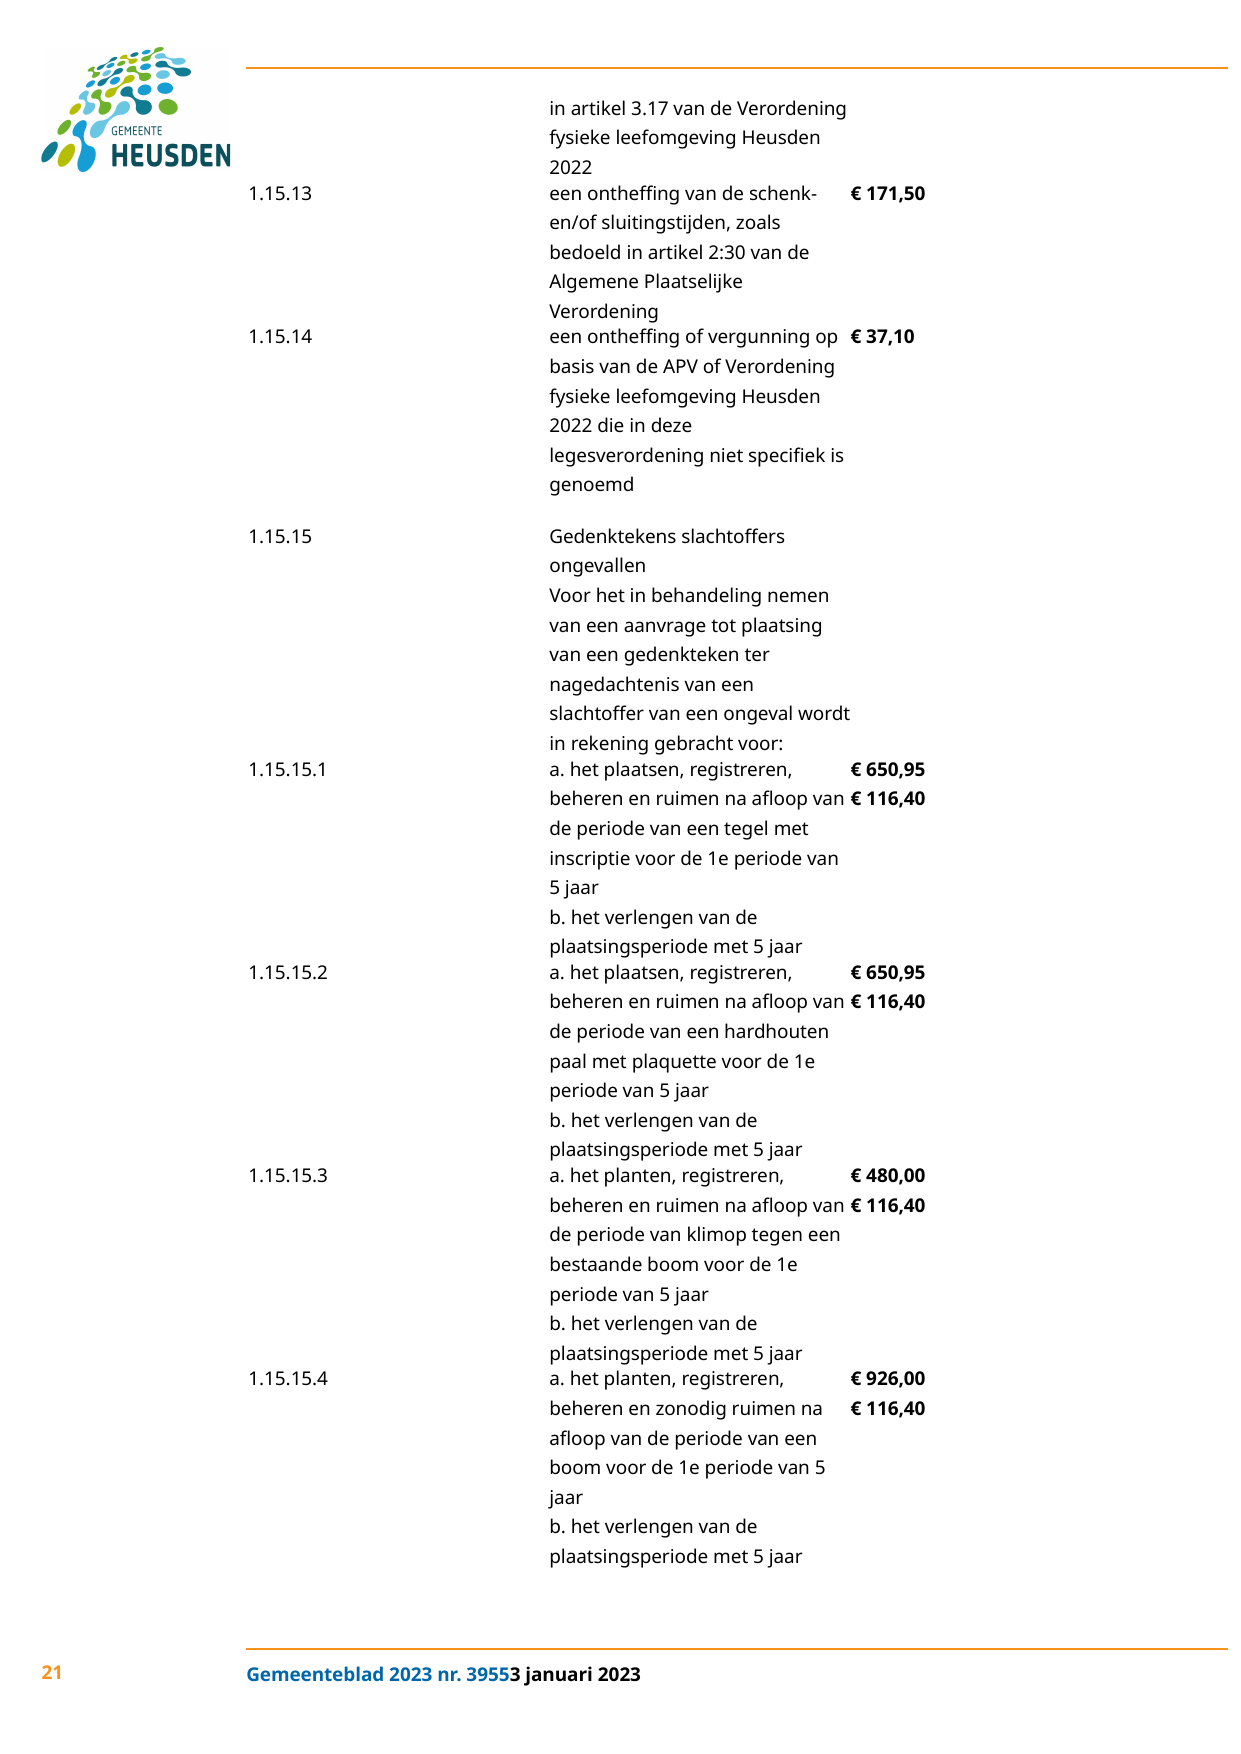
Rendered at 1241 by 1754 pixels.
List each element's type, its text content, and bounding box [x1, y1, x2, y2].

table_cell € 171,50 [850, 180, 1152, 324]
table_cell a. het planten, registreren, beheren en zonodig ruimen na afloop van de periode van een boom voor de 1e periode van 5 jaar b. het verlengen van de plaatsingsperiode met 5 jaar [549, 1366, 850, 1569]
table_cell € 480,00 € 116,40 [850, 1163, 1152, 1366]
table_cell 1.15.15 [248, 523, 549, 756]
table_cell a. het plaatsen, registreren, beheren en ruimen na afloop van de periode van een tegel met inscriptie voor de 1e periode van 5 jaar b. het verlengen van de plaatsingsperiode met 5 jaar [549, 756, 850, 959]
picture [41, 47, 231, 172]
table_cell [850, 498, 1152, 523]
table_cell 1.15.14 [248, 324, 549, 497]
table_cell [248, 95, 549, 180]
table_cell een ontheffing of vergunning op basis van de APV of Verordening fysieke leefomgeving Heusden 2022 die in deze legesverordening niet specifiek is genoemd [549, 324, 850, 497]
table_cell 1.15.13 [248, 180, 549, 324]
table_cell [549, 498, 850, 523]
table_cell in artikel 3.17 van de Verordening fysieke leefomgeving Heusden 2022 [549, 95, 850, 180]
table_cell 1.15.15.1 [248, 756, 549, 959]
table_cell [850, 523, 1152, 756]
table_cell 1.15.15.3 [248, 1163, 549, 1366]
table_cell een ontheffing van de schenk- en/of sluitingstijden, zoals bedoeld in artikel 2:30 van de Algemene Plaatselijke Verordening [549, 180, 850, 324]
table_cell € 650,95 € 116,40 [850, 756, 1152, 959]
table_cell € 926,00 € 116,40 [850, 1366, 1152, 1569]
table_cell 1.15.15.4 [248, 1366, 549, 1569]
table_cell a. het plaatsen, registreren, beheren en ruimen na afloop van de periode van een hardhouten paal met plaquette voor de 1e periode van 5 jaar b. het verlengen van de plaatsingsperiode met 5 jaar [549, 959, 850, 1162]
table_cell [850, 95, 1152, 180]
table_cell € 37,10 [850, 324, 1152, 497]
table_cell Gedenktekens slachtoffers ongevallen Voor het in behandeling nemen van een aanvrage tot plaatsing van een gedenkteken ter nagedachtenis van een slachtoffer van een ongeval wordt in rekening gebracht voor: [549, 523, 850, 756]
table_cell [248, 498, 549, 523]
table_cell 1.15.15.2 [248, 959, 549, 1162]
table_cell a. het planten, registreren, beheren en ruimen na afloop van de periode van klimop tegen een bestaande boom voor de 1e periode van 5 jaar b. het verlengen van de plaatsingsperiode met 5 jaar [549, 1163, 850, 1366]
table_cell € 650,95 € 116,40 [850, 959, 1152, 1162]
